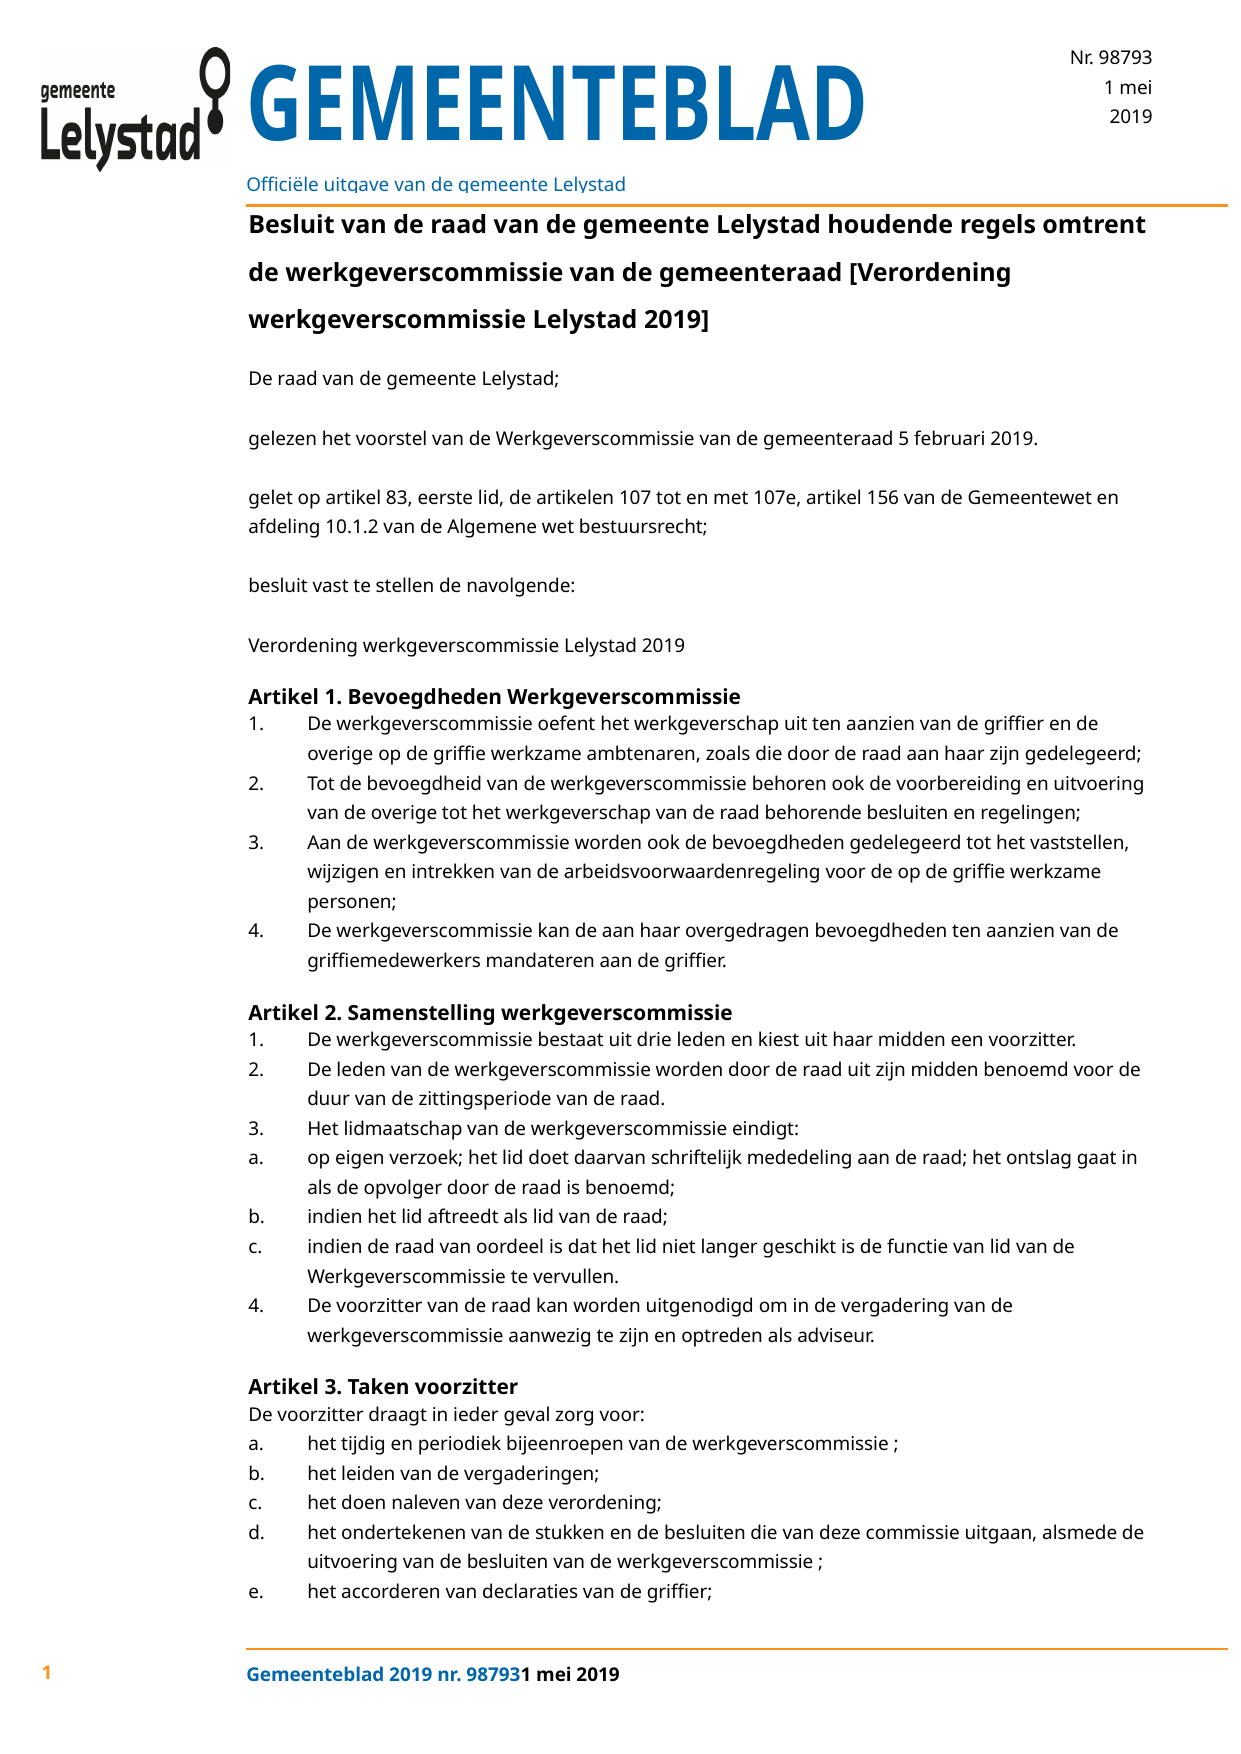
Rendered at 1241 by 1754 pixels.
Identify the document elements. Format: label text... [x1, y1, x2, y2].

list op eigen verzoek; het lid doet daarvan schriftelijk mededeling aan de raad; het ontslag gaat in als de opvolger door de raad is benoemd; [248, 1144, 1152, 1200]
list het tijdig en periodiek bijeenroepen van de werkgeverscommissie ; [248, 1430, 1152, 1456]
text Besluit van de raad van de gemeente Lelystad houdende regels omtrent de werkgeverscommissie van de gemeenteraad [Verordening werkgeverscommissie Lelystad 2019] [248, 207, 1152, 336]
text Artikel 1. Bevoegdheden Werkgeverscommissie [248, 682, 1152, 711]
list indien het lid aftreedt als lid van de raad; [248, 1204, 1152, 1229]
list Het lidmaatschap van de werkgeverscommissie eindigt: [248, 1115, 1152, 1141]
picture [41, 47, 231, 172]
list het ondertekenen van de stukken en de besluiten die van deze commissie uitgaan, alsmede de uitvoering van de besluiten van de werkgeverscommissie ; [248, 1519, 1152, 1574]
list De werkgeverscommissie bestaat uit drie leden en kiest uit haar midden een voorzitter. [248, 1026, 1152, 1052]
text Verordening werkgeverscommissie Lelystad 2019 [248, 632, 1152, 657]
text De raad van de gemeente Lelystad; [248, 366, 1152, 391]
list het accorderen van declaraties van de griffier; [248, 1578, 1152, 1604]
text Artikel 3. Taken voorzitter [248, 1372, 1152, 1401]
list De voorzitter van de raad kan worden uitgenodigd om in de vergadering van de werkgeverscommissie aanwezig te zijn en optreden als adviseur. [248, 1292, 1152, 1348]
text Artikel 2. Samenstelling werkgeverscommissie [248, 998, 1152, 1026]
text gelet op artikel 83, eerste lid, de artikelen 107 tot en met 107e, artikel 156 van de Gemeentewet en afdeling 10.1.2 van de Algemene wet bestuursrecht; [248, 484, 1152, 539]
list het doen naleven van deze verordening; [248, 1489, 1152, 1515]
list De werkgeverscommissie kan de aan haar overgedragen bevoegdheden ten aanzien van de griffiemedewerkers mandateren aan de griffier. [248, 918, 1152, 973]
list De werkgeverscommissie oefent het werkgeverschap uit ten aanzien van de griffier en de overige op de griffie werkzame ambtenaren, zoals die door de raad aan haar zijn gedelegeerd; [248, 711, 1152, 766]
text De voorzitter draagt in ieder geval zorg voor: [248, 1401, 1152, 1427]
list indien de raad van oordeel is dat het lid niet langer geschikt is de functie van lid van de Werkgeverscommissie te vervullen. [248, 1233, 1152, 1288]
list het leiden van de vergaderingen; [248, 1460, 1152, 1486]
list Aan de werkgeverscommissie worden ook de bevoegdheden gedelegeerd tot het vaststellen, wijzigen en intrekken van de arbeidsvoorwaardenregeling voor de op de griffie werkzame personen; [248, 829, 1152, 914]
text gelezen het voorstel van de Werkgeverscommissie van de gemeenteraad 5 februari 2019. [248, 425, 1152, 450]
text besluit vast te stellen de navolgende: [248, 573, 1152, 598]
list Tot de bevoegdheid van de werkgeverscommissie behoren ook de voorbereiding en uitvoering van de overige tot het werkgeverschap van de raad behorende besluiten en regelingen; [248, 770, 1152, 825]
list De leden van de werkgeverscommissie worden door de raad uit zijn midden benoemd voor de duur van de zittingsperiode van de raad. [248, 1056, 1152, 1111]
